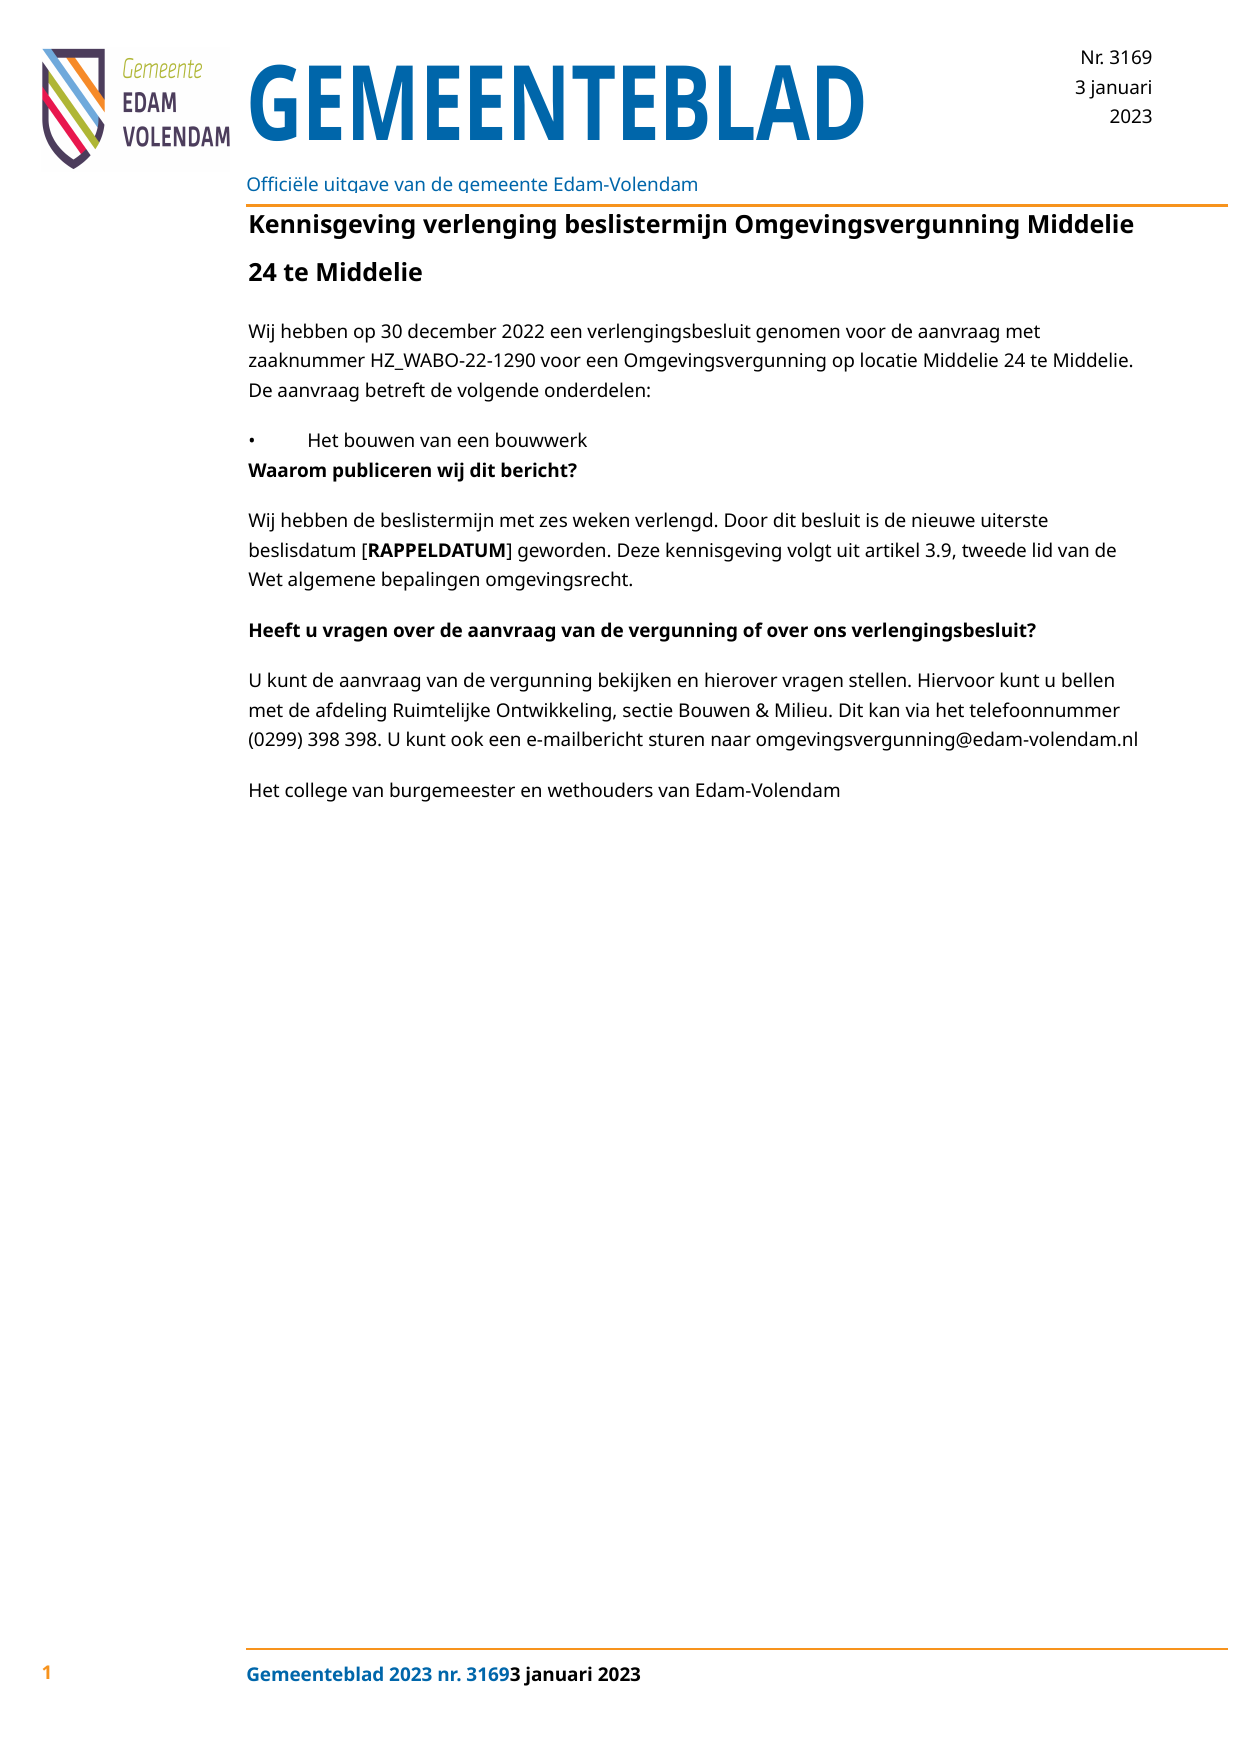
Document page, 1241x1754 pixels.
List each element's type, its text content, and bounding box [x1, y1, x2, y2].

text Wij hebben de beslistermijn met zes weken verlengd. Door dit besluit is de nieuwe uiterste beslisdatum [RAPPELDATUM] geworden. Deze kennisgeving volgt uit artikel 3.9, tweede lid van de Wet algemene bepalingen omgevingsrecht. [248, 507, 1152, 592]
text Kennisgeving verlenging beslistermijn Omgevingsvergunning Middelie 24 te Middelie [248, 207, 1152, 288]
text Waarom publiceren wij dit bericht? [248, 457, 1152, 483]
text Heeft u vragen over de aanvraag van de vergunning of over ons verlengingsbesluit? [248, 617, 1152, 643]
text U kunt de aanvraag van de vergunning bekijken en hierover vragen stellen. Hiervoor kunt u bellen met de afdeling Ruimtelijke Ontwikkeling, sectie Bouwen & Milieu. Dit kan via het telefoonnummer (0299) 398 398. U kunt ook een e-mailbericht sturen naar omgevingsvergunning@edam-volendam.nl [248, 667, 1152, 752]
text Het college van burgemeester en wethouders van Edam-Volendam [248, 777, 1152, 803]
list Het bouwen van een bouwwerk [248, 427, 1152, 453]
picture [41, 47, 231, 172]
text Wij hebben op 30 december 2022 een verlengingsbesluit genomen voor de aanvraag met zaaknummer HZ_WABO-22-1290 voor een Omgevingsvergunning op locatie Middelie 24 te Middelie. De aanvraag betreft de volgende onderdelen: [248, 318, 1152, 403]
